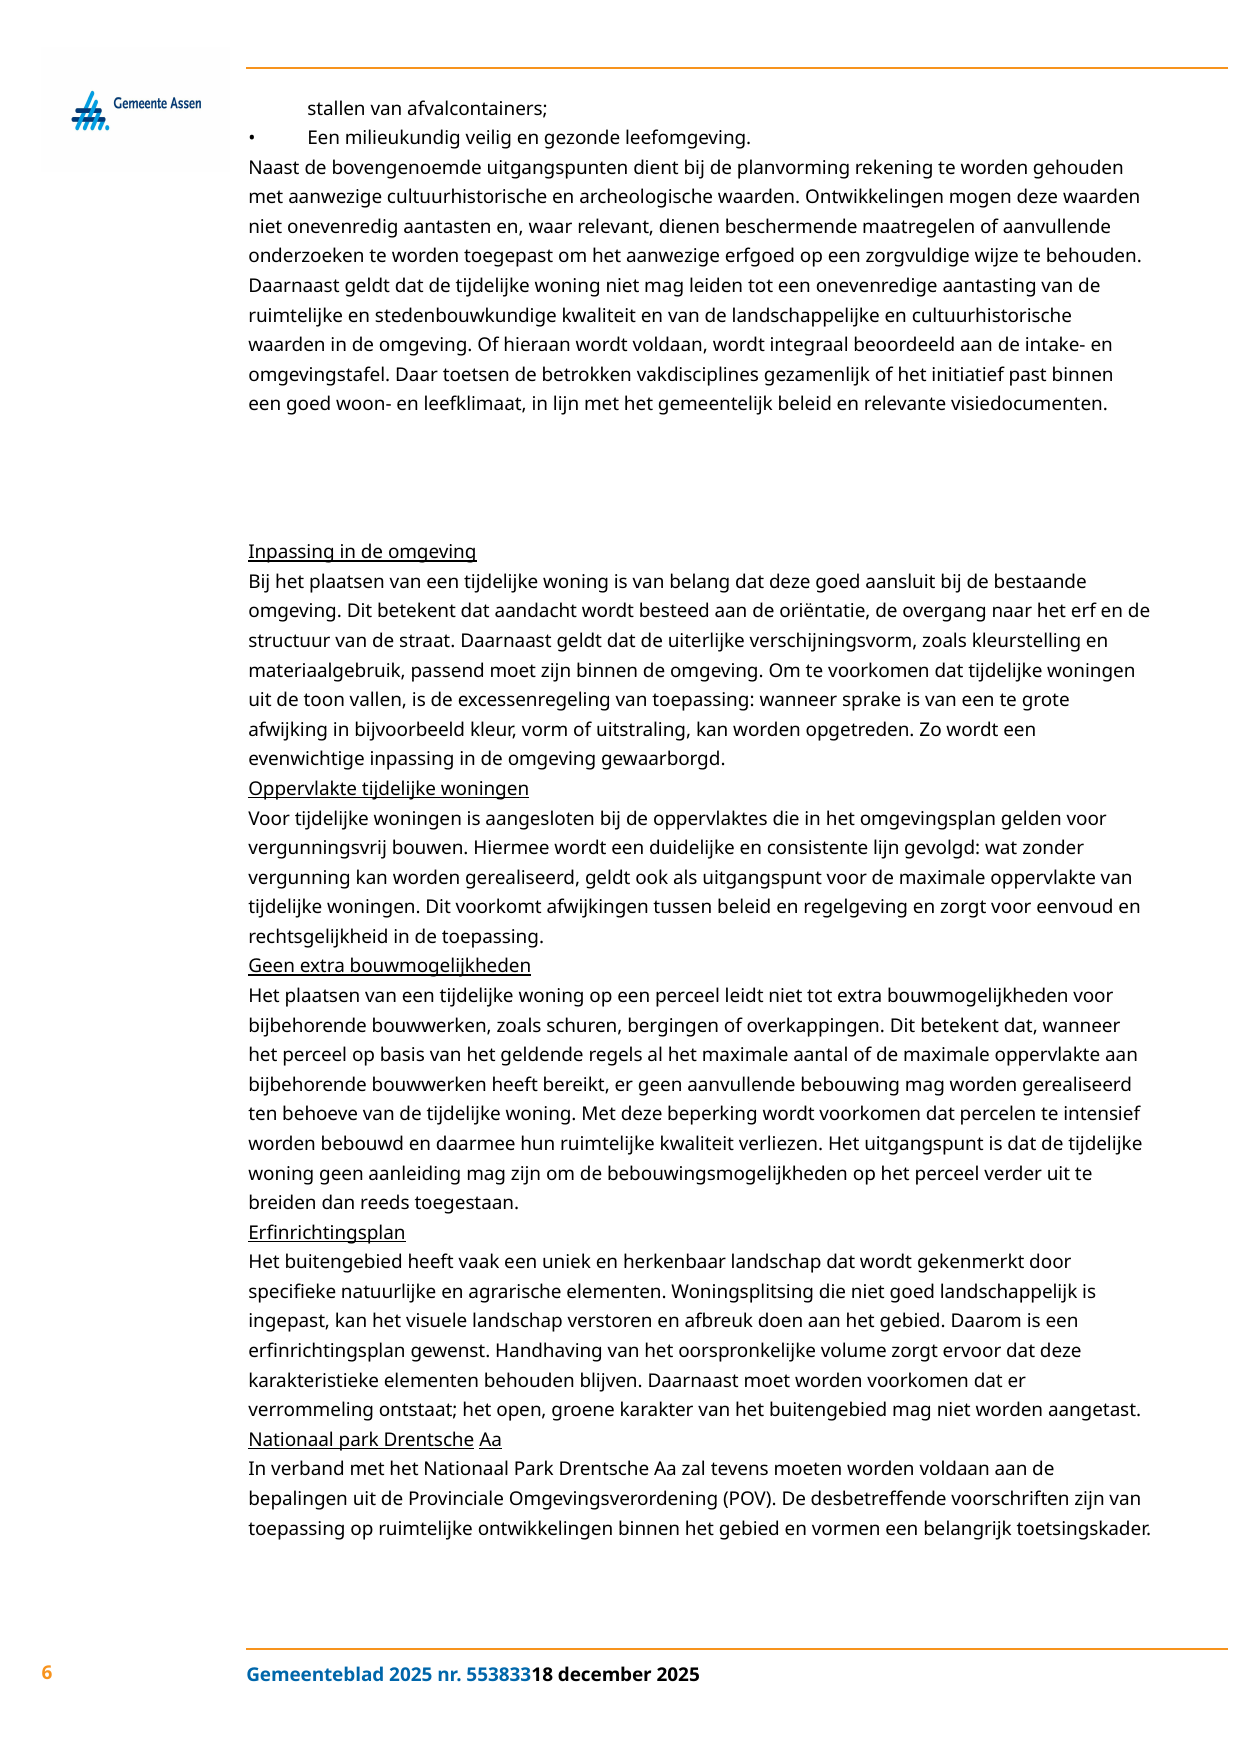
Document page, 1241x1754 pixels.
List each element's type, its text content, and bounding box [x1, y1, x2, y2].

text Bij het plaatsen van een tijdelijke woning is van belang dat deze goed aansluit bij de bestaande omgeving. Dit betekent dat aandacht wordt besteed aan de oriëntatie, de overgang naar het erf en de structuur van de straat. Daarnaast geldt dat de uiterlijke verschijningsvorm, zoals kleurstelling en materiaalgebruik, passend moet zijn binnen de omgeving. Om te voorkomen dat tijdelijke woningen uit de toon vallen, is de excessenregeling van toepassing: wanneer sprake is van een te grote afwijking in bijvoorbeeld kleur, vorm of uitstraling, kan worden opgetreden. Zo wordt een evenwichtige inpassing in de omgeving gewaarborgd. [248, 568, 1152, 771]
text Oppervlakte tijdelijke woningen [248, 775, 1152, 801]
text Voor tijdelijke woningen is aangesloten bij de oppervlaktes die in het omgevingsplan gelden voor vergunningsvrij bouwen. Hiermee wordt een duidelijke en consistente lijn gevolgd: wat zonder vergunning kan worden gerealiseerd, geldt ook als uitgangspunt voor de maximale oppervlakte van tijdelijke woningen. Dit voorkomt afwijkingen tussen beleid en regelgeving en zorgt voor eenvoud en rechtsgelijkheid in de toepassing. [248, 805, 1152, 949]
text Naast de bovengenoemde uitgangspunten dient bij de planvorming rekening te worden gehouden met aanwezige cultuurhistorische en archeologische waarden. Ontwikkelingen mogen deze waarden niet onevenredig aantasten en, waar relevant, dienen beschermende maatregelen of aanvullende onderzoeken te worden toegepast om het aanwezige erfgoed op een zorgvuldige wijze te behouden. [248, 154, 1152, 268]
text Erfinrichtingsplan [248, 1219, 1152, 1245]
text Het buitengebied heeft vaak een uniek en herkenbaar landschap dat wordt gekenmerkt door specifieke natuurlijke en agrarische elementen. Woningsplitsing die niet goed landschappelijk is ingepast, kan het visuele landschap verstoren en afbreuk doen aan het gebied. Daarom is een erfinrichtingsplan gewenst. Handhaving van het oorspronkelijke volume zorgt ervoor dat deze karakteristieke elementen behouden blijven. Daarnaast moet worden voorkomen dat er verrommeling ontstaat; het open, groene karakter van het buitengebied mag niet worden aangetast. [248, 1248, 1152, 1422]
text Het plaatsen van een tijdelijke woning op een perceel leidt niet tot extra bouwmogelijkheden voor bijbehorende bouwwerken, zoals schuren, bergingen of overkappingen. Dit betekent dat, wanneer het perceel op basis van het geldende regels al het maximale aantal of de maximale oppervlakte aan bijbehorende bouwwerken heeft bereikt, er geen aanvullende bebouwing mag worden gerealiseerd ten behoeve van de tijdelijke woning. Met deze beperking wordt voorkomen dat percelen te intensief worden bebouwd en daarmee hun ruimtelijke kwaliteit verliezen. Het uitgangspunt is dat de tijdelijke woning geen aanleiding mag zijn om de bebouwingsmogelijkheden op het perceel verder uit te breiden dan reeds toegestaan. [248, 982, 1152, 1215]
list stallen van afvalcontainers; [248, 95, 1152, 121]
text Inpassing in de omgeving [248, 538, 1152, 564]
picture [41, 47, 231, 172]
text Geen extra bouwmogelijkheden [248, 953, 1152, 978]
text In verband met het Nationaal Park Drentsche Aa zal tevens moeten worden voldaan aan de bepalingen uit de Provinciale Omgevingsverordening (POV). De desbetreffende voorschriften zijn van toepassing op ruimtelijke ontwikkelingen binnen het gebied en vormen een belangrijk toetsingskader. [248, 1456, 1152, 1541]
text Daarnaast geldt dat de tijdelijke woning niet mag leiden tot een onevenredige aantasting van de ruimtelijke en stedenbouwkundige kwaliteit en van de landschappelijke en cultuurhistorische waarden in de omgeving. Of hieraan wordt voldaan, wordt integraal beoordeeld aan de intake- en omgevingstafel. Daar toetsen de betrokken vakdisciplines gezamenlijk of het initiatief past binnen een goed woon- en leefklimaat, in lijn met het gemeentelijk beleid en relevante visiedocumenten. [248, 272, 1152, 416]
text Nationaal park Drentsche Aa [248, 1426, 1152, 1452]
list Een milieukundig veilig en gezonde leefomgeving. [248, 124, 1152, 150]
